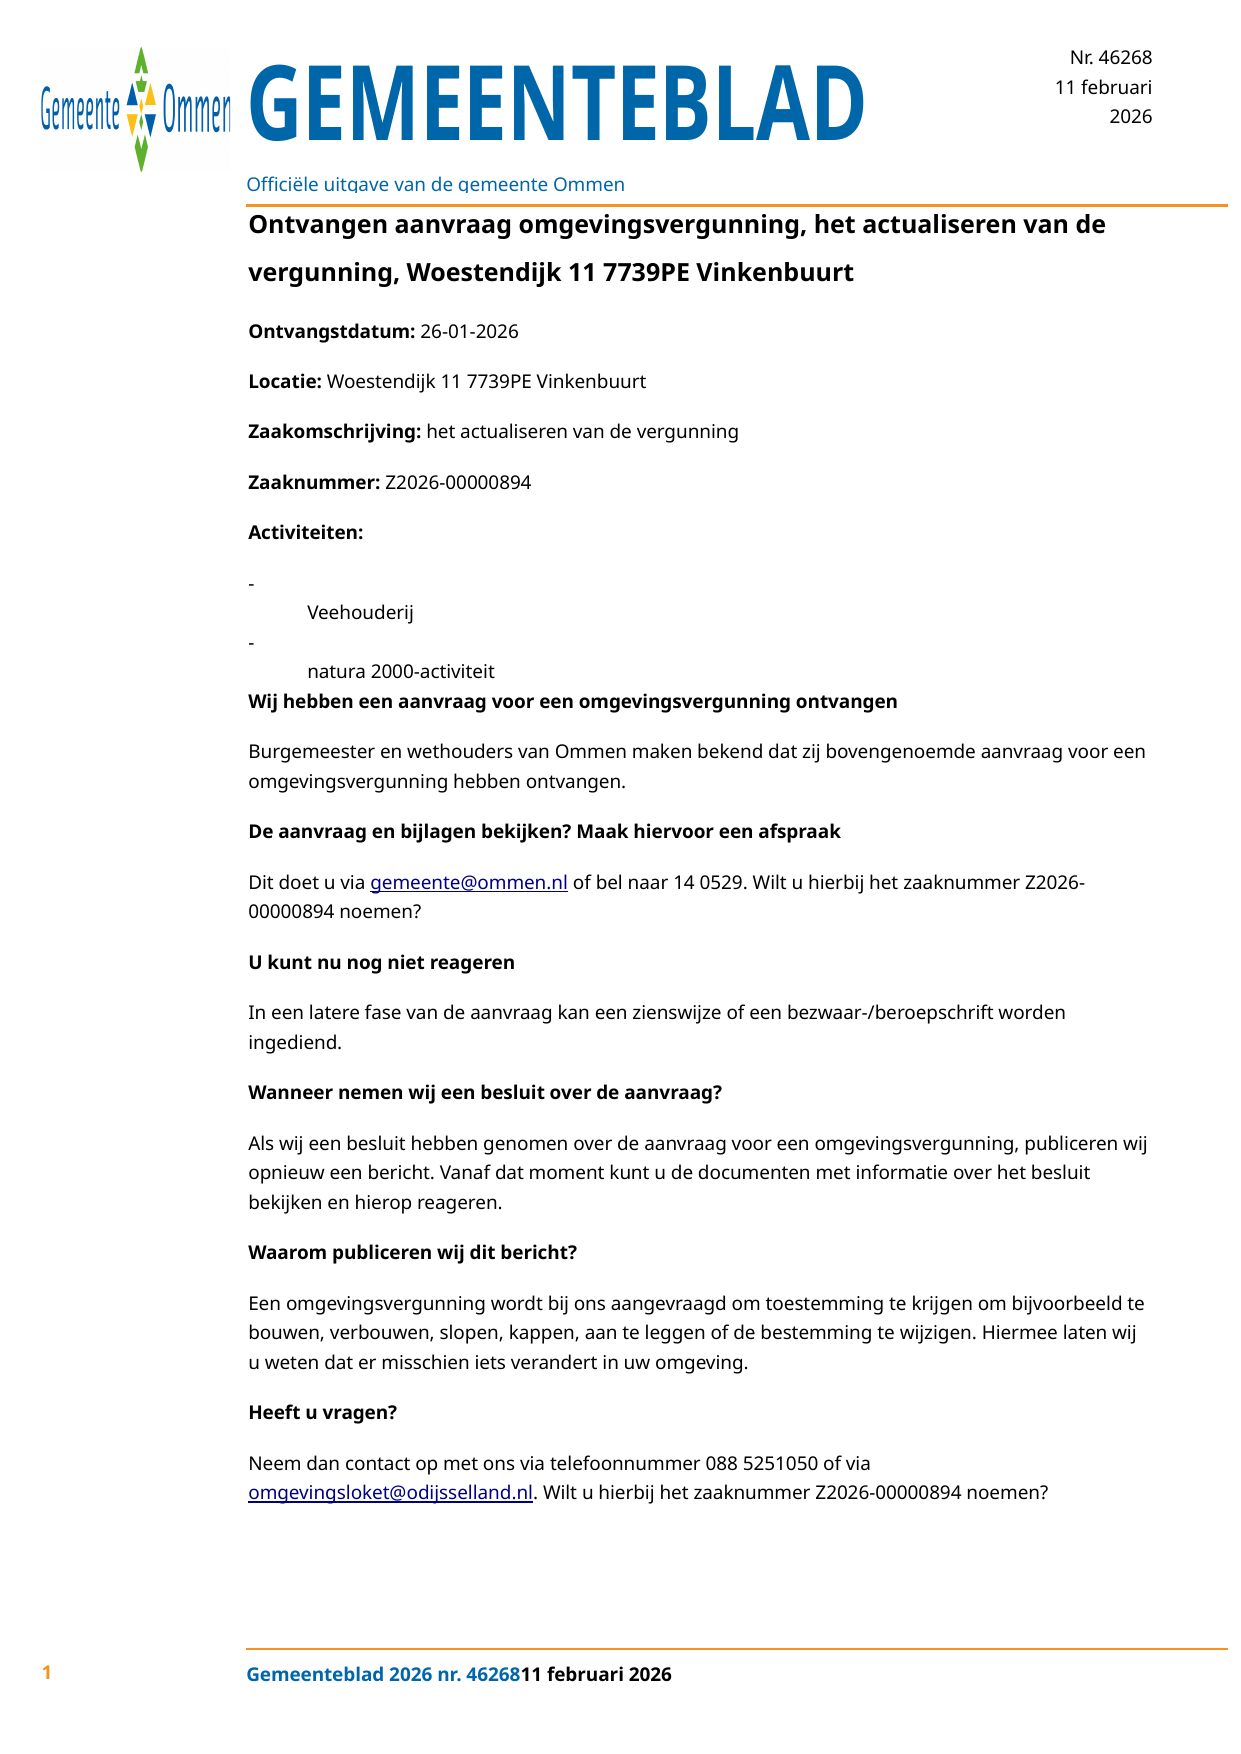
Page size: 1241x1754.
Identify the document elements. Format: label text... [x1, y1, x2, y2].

text Waarom publiceren wij dit bericht? [248, 1239, 1152, 1265]
text Een omgevingsvergunning wordt bij ons aangevraagd om toestemming te krijgen om bijvoorbeeld te bouwen, verbouwen, slopen, kappen, aan te leggen of de bestemming te wijzigen. Hiermee laten wij u weten dat er misschien iets verandert in uw omgeving. [248, 1290, 1152, 1375]
text U kunt nu nog niet reageren [248, 949, 1152, 975]
text Locatie: Woestendijk 11 7739PE Vinkenbuurt [248, 368, 1152, 394]
text Burgemeester en wethouders van Ommen maken bekend dat zij bovengenoemde aanvraag voor een omgevingsvergunning hebben ontvangen. [248, 739, 1152, 794]
text De aanvraag en bijlagen bekijken? Maak hiervoor een afspraak [248, 819, 1152, 844]
text Ontvangen aanvraag omgevingsvergunning, het actualiseren van de vergunning, Woestendijk 11 7739PE Vinkenbuurt [248, 207, 1152, 288]
text Activiteiten: [248, 519, 1152, 545]
text Ontvangstdatum: 26-01-2026 [248, 318, 1152, 344]
text Zaakomschrijving: het actualiseren van de vergunning [248, 419, 1152, 444]
text Wij hebben een aanvraag voor een omgevingsvergunning ontvangen [248, 688, 1152, 714]
text Dit doet u via gemeente@ommen.nl of bel naar 14 0529. Wilt u hierbij het zaaknummer Z2026-00000894 noemen? [248, 869, 1152, 924]
text In een latere fase van de aanvraag kan een zienswijze of een bezwaar-/beroepschrift worden ingediend. [248, 999, 1152, 1055]
text Neem dan contact op met ons via telefoonnummer 088 5251050 of via omgevingsloket@odijsselland.nl. Wilt u hierbij het zaaknummer Z2026-00000894 noemen? [248, 1450, 1152, 1505]
list Veehouderij [248, 599, 1152, 625]
text Zaaknummer: Z2026-00000894 [248, 469, 1152, 495]
text Als wij een besluit hebben genomen over de aanvraag voor een omgevingsvergunning, publiceren wij opnieuw een bericht. Vanaf dat moment kunt u de documenten met informatie over het besluit bekijken en hierop reageren. [248, 1130, 1152, 1215]
picture [41, 47, 231, 172]
list natura 2000-activiteit [248, 659, 1152, 684]
text Heeft u vragen? [248, 1399, 1152, 1425]
text Wanneer nemen wij een besluit over de aanvraag? [248, 1079, 1152, 1105]
